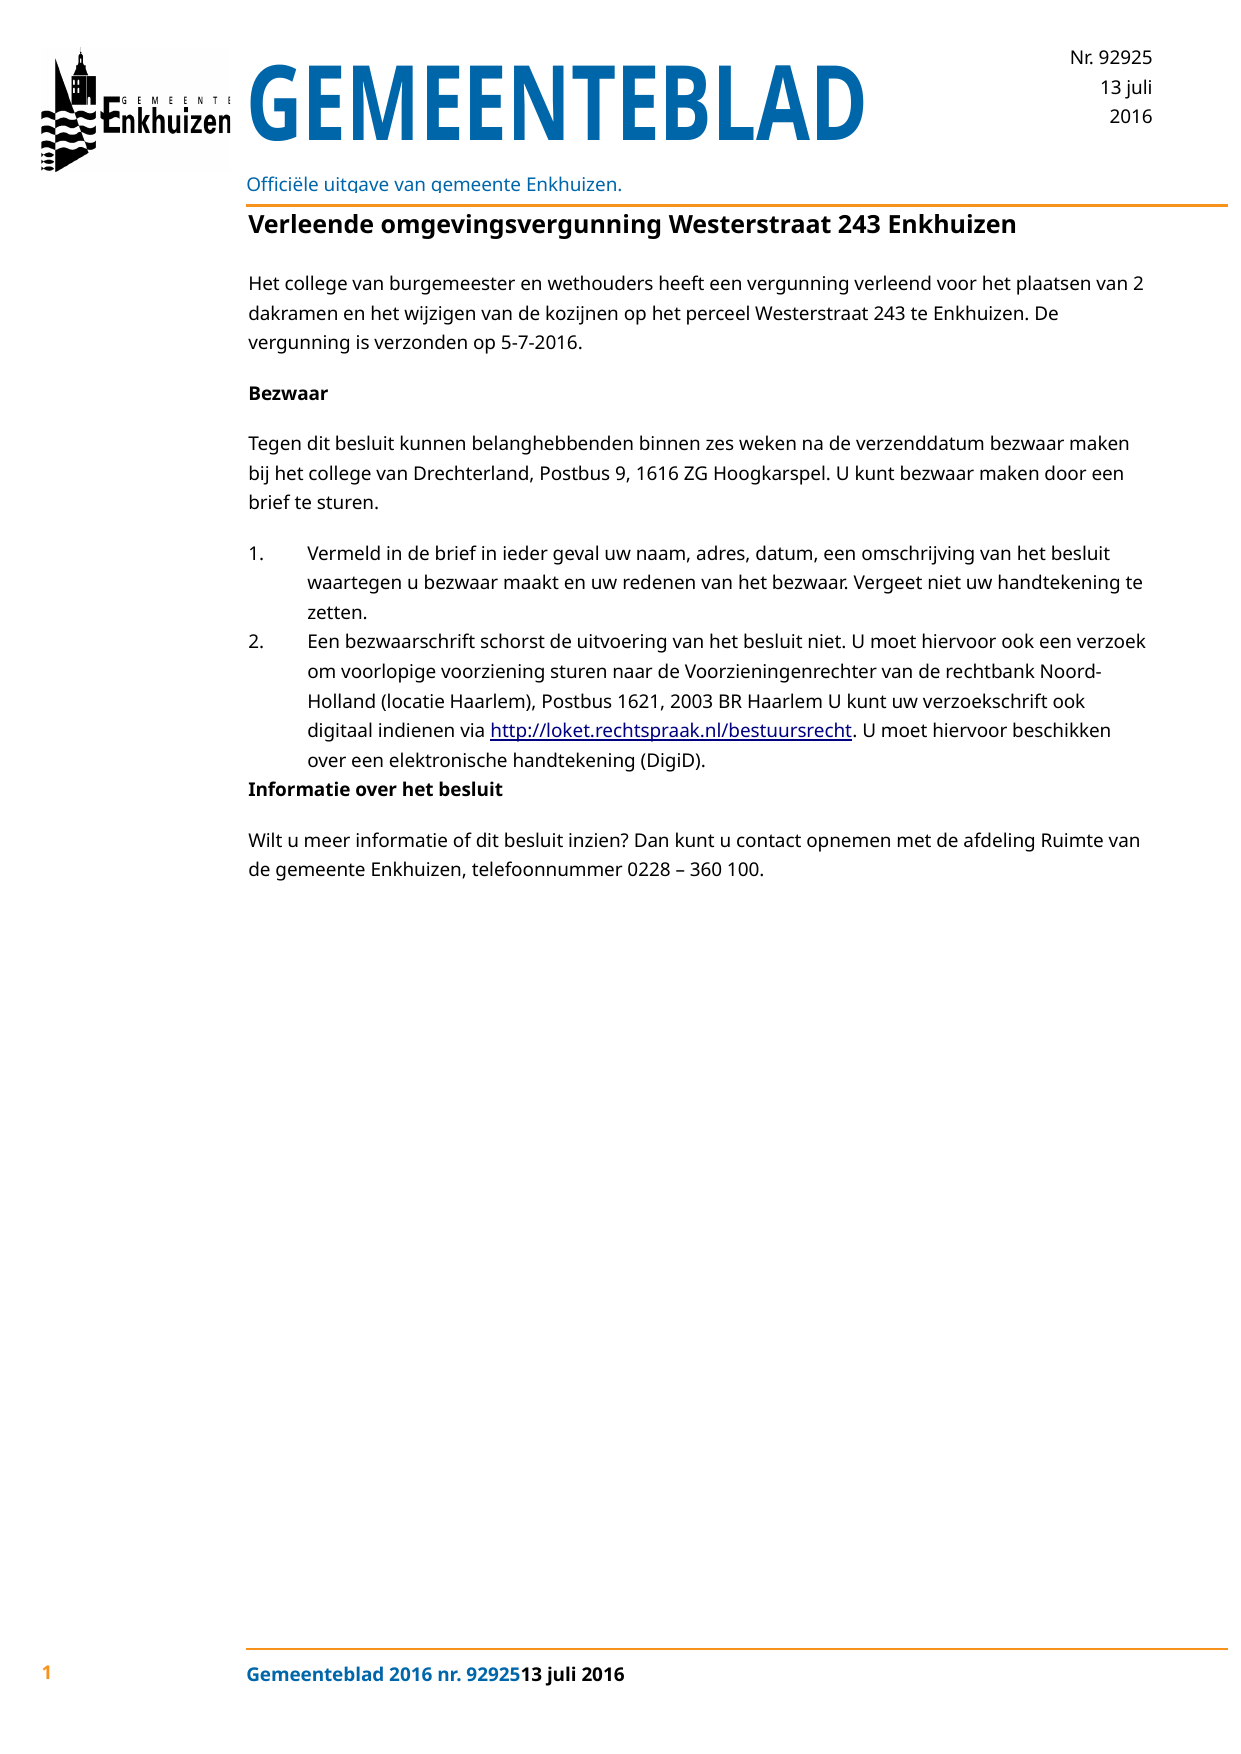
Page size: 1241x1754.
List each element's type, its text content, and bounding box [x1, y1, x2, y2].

text Informatie over het besluit [248, 777, 1152, 802]
text Het college van burgemeester en wethouders heeft een vergunning verleend voor het plaatsen van 2 dakramen en het wijzigen van de kozijnen op het perceel Westerstraat 243 te Enkhuizen. De vergunning is verzonden op 5-7-2016. [248, 270, 1152, 355]
list Vermeld in de brief in ieder geval uw naam, adres, datum, een omschrijving van het besluit waartegen u bezwaar maakt en uw redenen van het bezwaar. Vergeet niet uw handtekening te zetten. [248, 540, 1152, 625]
list Een bezwaarschrift schorst de uitvoering van het besluit niet. U moet hiervoor ook een verzoek om voorlopige voorziening sturen naar de Voorzieningenrechter van de rechtbank Noord-Holland (locatie Haarlem), Postbus 1621, 2003 BR Haarlem U kunt uw verzoekschrift ook digitaal indienen via http://loket.rechtspraak.nl/bestuursrecht. U moet hiervoor beschikken over een elektronische handtekening (DigiD). [248, 629, 1152, 773]
text Bezwaar [248, 380, 1152, 406]
text Tegen dit besluit kunnen belanghebbenden binnen zes weken na de verzenddatum bezwaar maken bij het college van Drechterland, Postbus 9, 1616 ZG Hoogkarspel. U kunt bezwaar maken door een brief te sturen. [248, 430, 1152, 515]
text Wilt u meer informatie of dit besluit inzien? Dan kunt u contact opnemen met de afdeling Ruimte van de gemeente Enkhuizen, telefoonnummer 0228 – 360 100. [248, 827, 1152, 882]
text Verleende omgevingsvergunning Westerstraat 243 Enkhuizen [248, 207, 1152, 241]
picture [41, 47, 231, 172]
